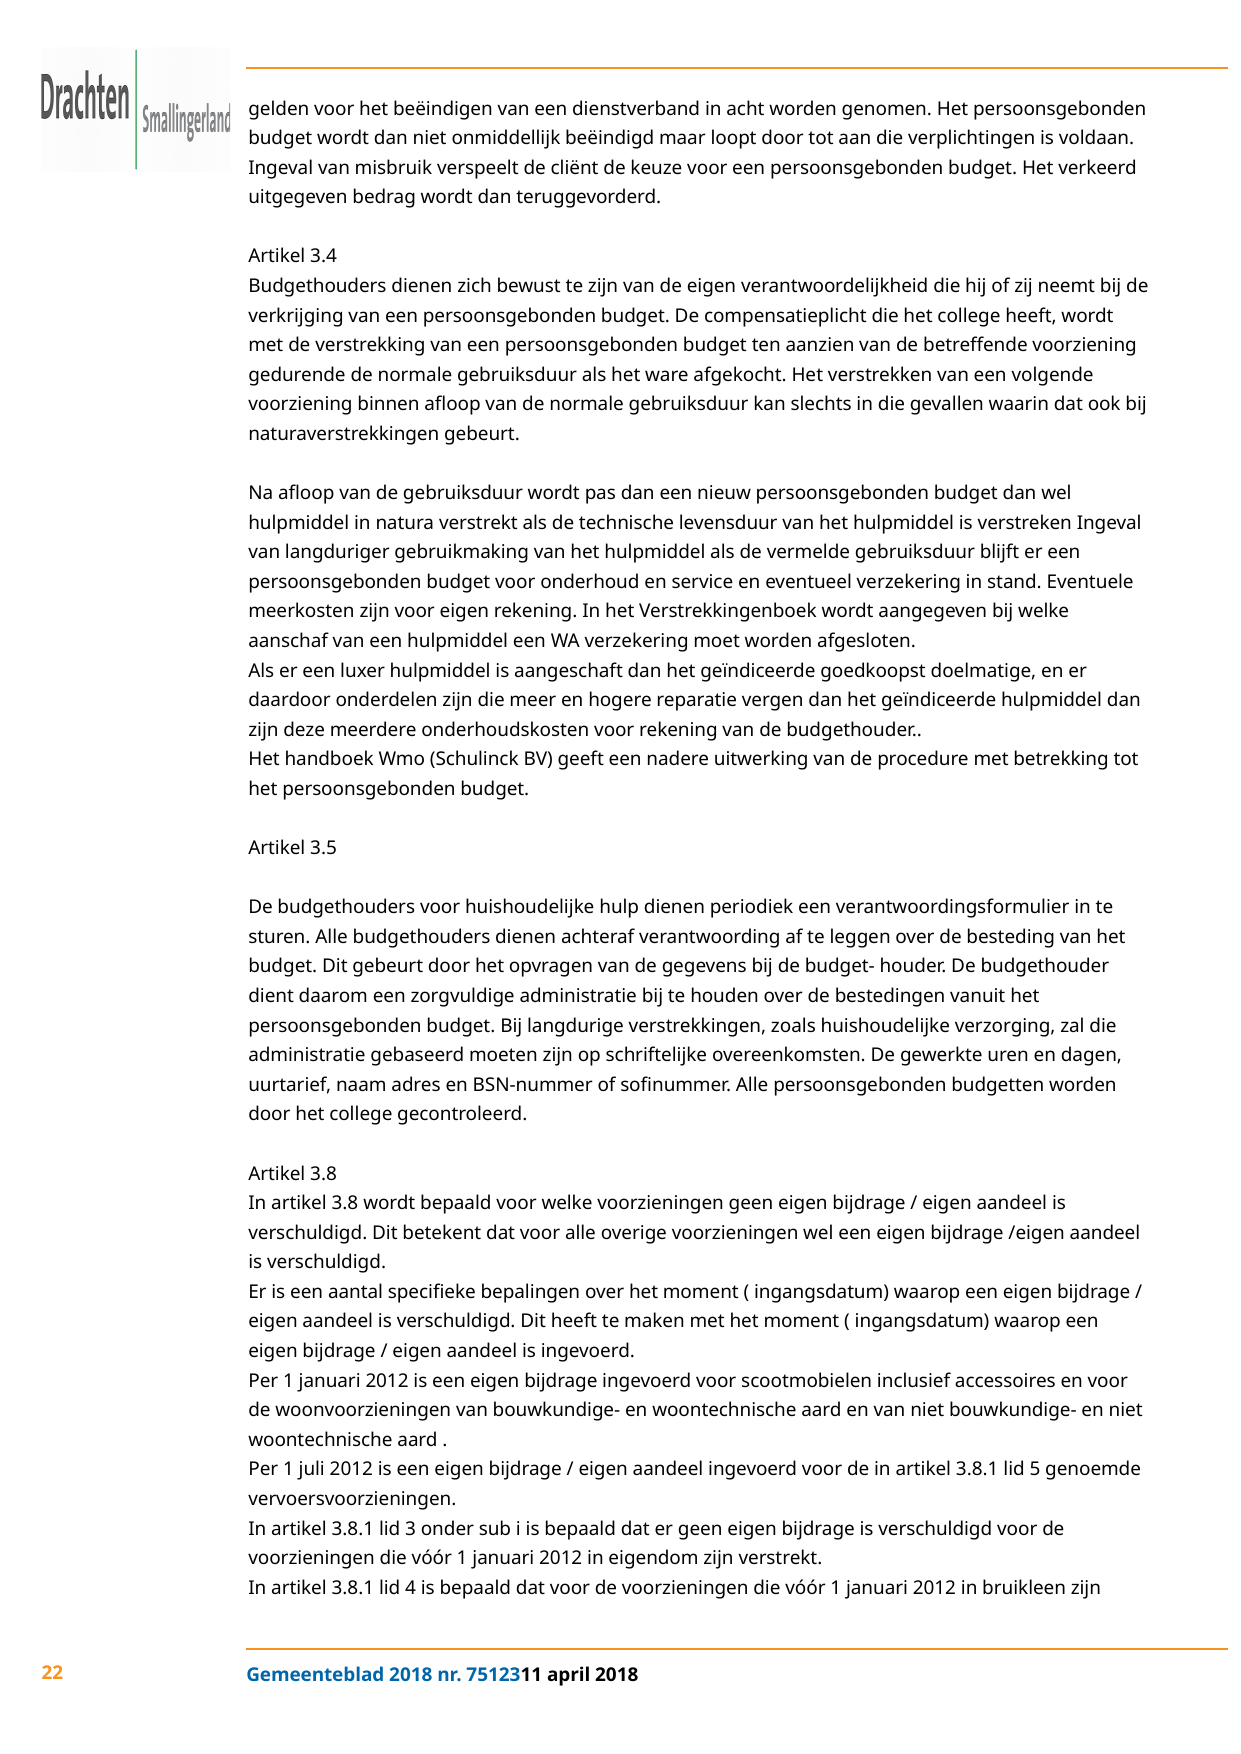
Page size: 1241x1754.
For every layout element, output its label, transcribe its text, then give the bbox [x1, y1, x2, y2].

text In artikel 3.8.1 lid 4 is bepaald dat voor de voorzieningen die vóór 1 januari 2012 in bruikleen zijn [248, 1574, 1152, 1600]
text In artikel 3.8.1 lid 3 onder sub i is bepaald dat er geen eigen bijdrage is verschuldigd voor de voorzieningen die vóór 1 januari 2012 in eigendom zijn verstrekt. [248, 1515, 1152, 1570]
text Budgethouders dienen zich bewust te zijn van de eigen verantwoordelijkheid die hij of zij neemt bij de verkrijging van een persoonsgebonden budget. De compensatieplicht die het college heeft, wordt met de verstrekking van een persoonsgebonden budget ten aanzien van de betreffende voorziening gedurende de normale gebruiksduur als het ware afgekocht. Het verstrekken van een volgende voorziening binnen afloop van de normale gebruiksduur kan slechts in die gevallen waarin dat ook bij naturaverstrekkingen gebeurt. [248, 272, 1152, 446]
text Als er een luxer hulpmiddel is aangeschaft dan het geïndiceerde goedkoopst doelmatige, en er daardoor onderdelen zijn die meer en hogere reparatie vergen dan het geïndiceerde hulpmiddel dan zijn deze meerdere onderhoudskosten voor rekening van de budgethouder.. [248, 657, 1152, 742]
text gelden voor het beëindigen van een dienstverband in acht worden genomen. Het persoonsgebonden budget wordt dan niet onmiddellijk beëindigd maar loopt door tot aan die verplichtingen is voldaan. [248, 95, 1152, 150]
text Artikel 3.8 [248, 1160, 1152, 1186]
text Er is een aantal specifieke bepalingen over het moment ( ingangsdatum) waarop een eigen bijdrage / eigen aandeel is verschuldigd. Dit heeft te maken met het moment ( ingangsdatum) waarop een eigen bijdrage / eigen aandeel is ingevoerd. [248, 1278, 1152, 1363]
text Per 1 juli 2012 is een eigen bijdrage / eigen aandeel ingevoerd voor de in artikel 3.8.1 lid 5 genoemde vervoersvoorzieningen. [248, 1456, 1152, 1511]
text De budgethouders voor huishoudelijke hulp dienen periodiek een verantwoordingsformulier in te sturen. Alle budgethouders dienen achteraf verantwoording af te leggen over de besteding van het budget. Dit gebeurt door het opvragen van de gegevens bij de budget- houder. De budgethouder dient daarom een zorgvuldige administratie bij te houden over de bestedingen vanuit het persoonsgebonden budget. Bij langdurige verstrekkingen, zoals huishoudelijke verzorging, zal die administratie gebaseerd moeten zijn op schriftelijke overeenkomsten. De gewerkte uren en dagen, uurtarief, naam adres en BSN-nummer of sofinummer. Alle persoonsgebonden budgetten worden door het college gecontroleerd. [248, 893, 1152, 1126]
text Artikel 3.5 [248, 834, 1152, 860]
text In artikel 3.8 wordt bepaald voor welke voorzieningen geen eigen bijdrage / eigen aandeel is verschuldigd. Dit betekent dat voor alle overige voorzieningen wel een eigen bijdrage /eigen aandeel is verschuldigd. [248, 1189, 1152, 1274]
text Na afloop van de gebruiksduur wordt pas dan een nieuw persoonsgebonden budget dan wel hulpmiddel in natura verstrekt als de technische levensduur van het hulpmiddel is verstreken Ingeval van langduriger gebruikmaking van het hulpmiddel als de vermelde gebruiksduur blijft er een persoonsgebonden budget voor onderhoud en service en eventueel verzekering in stand. Eventuele meerkosten zijn voor eigen rekening. In het Verstrekkingenboek wordt aangegeven bij welke aanschaf van een hulpmiddel een WA verzekering moet worden afgesloten. [248, 479, 1152, 653]
text Het handboek Wmo (Schulinck BV) geeft een nadere uitwerking van de procedure met betrekking tot het persoonsgebonden budget. [248, 746, 1152, 801]
text Artikel 3.4 [248, 243, 1152, 268]
text Ingeval van misbruik verspeelt de cliënt de keuze voor een persoonsgebonden budget. Het verkeerd uitgegeven bedrag wordt dan teruggevorderd. [248, 154, 1152, 209]
picture [41, 47, 231, 172]
text Per 1 januari 2012 is een eigen bijdrage ingevoerd voor scootmobielen inclusief accessoires en voor de woonvoorzieningen van bouwkundige- en woontechnische aard en van niet bouwkundige- en niet woontechnische aard . [248, 1367, 1152, 1452]
